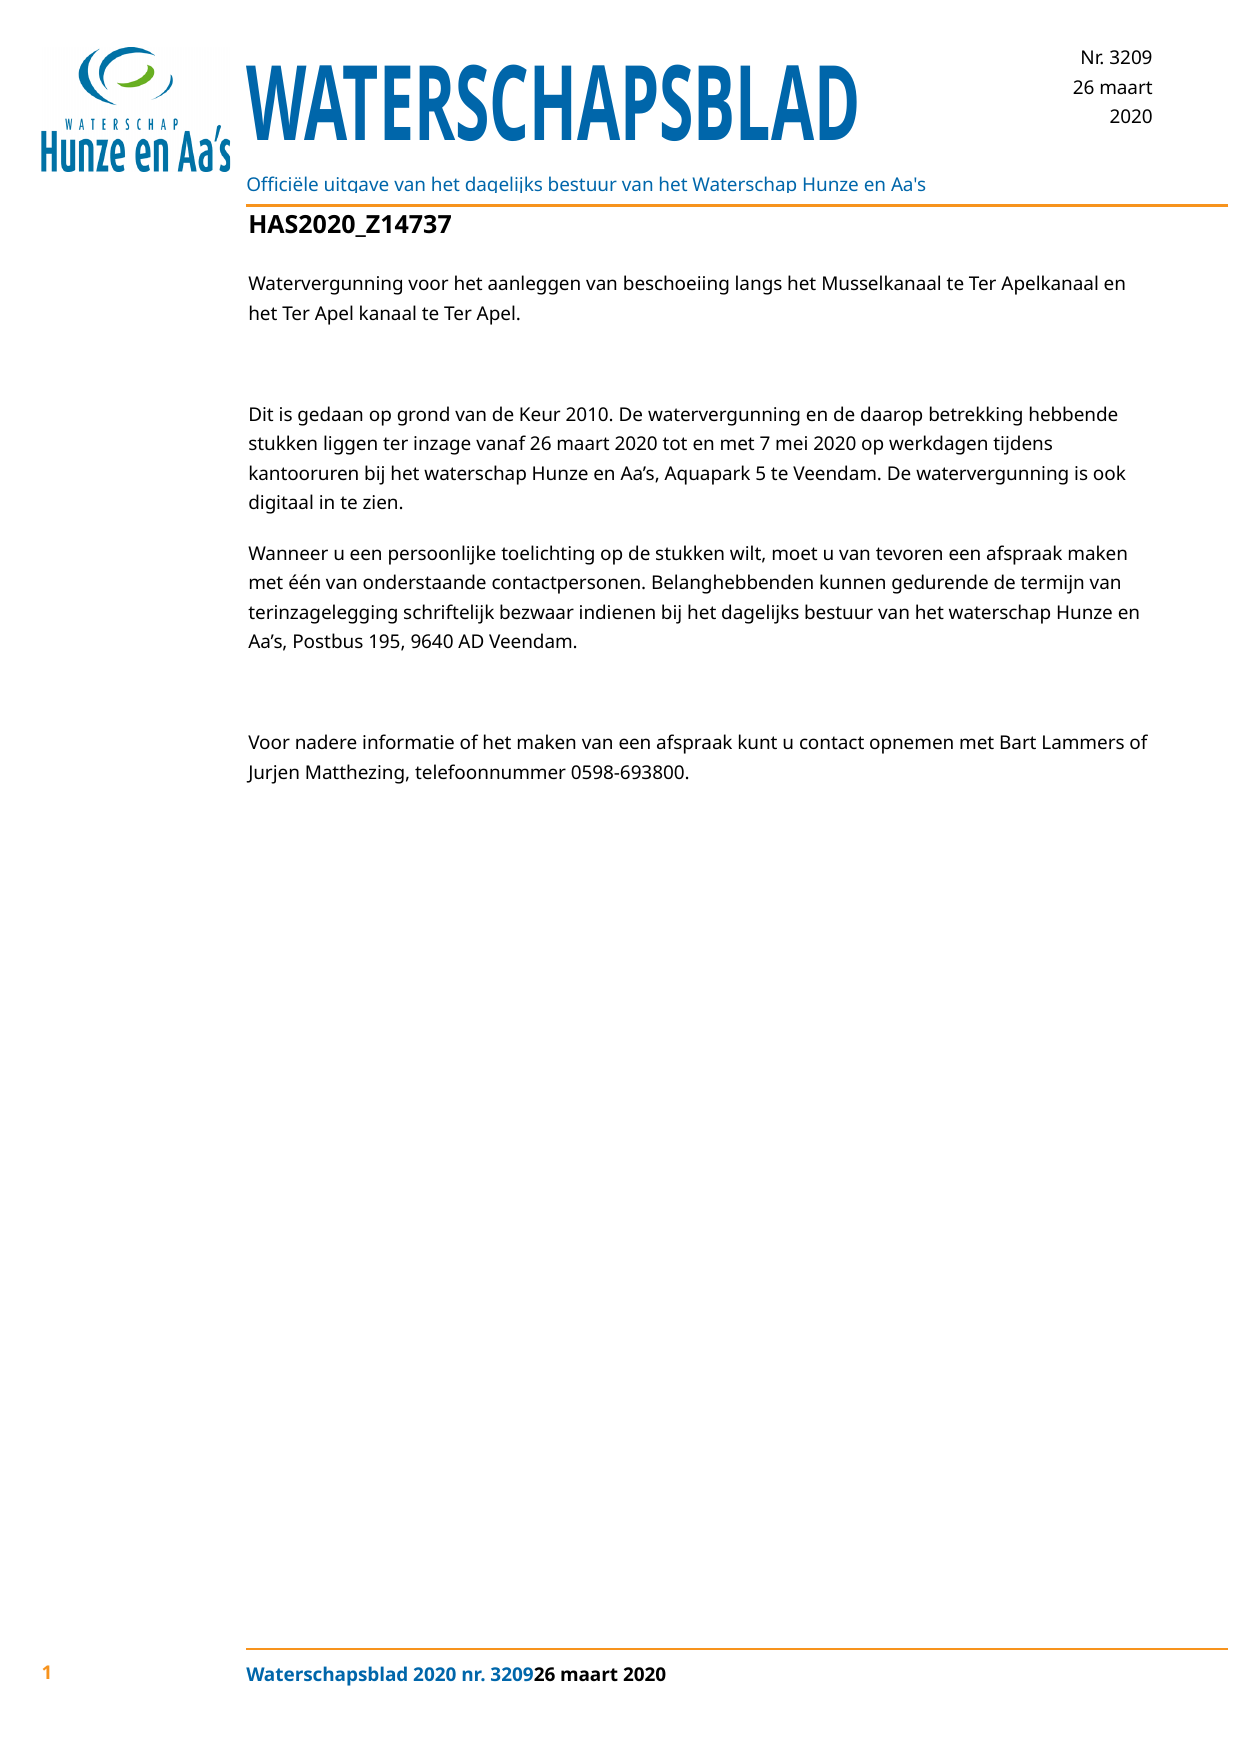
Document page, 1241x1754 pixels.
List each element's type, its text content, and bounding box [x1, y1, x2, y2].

picture [226, 145, 231, 156]
text HAS2020_Z14737 [248, 207, 1152, 241]
picture [47, 154, 51, 172]
text Watervergunning voor het aanleggen van beschoeiing langs het Musselkanaal te Ter Apelkanaal en het Ter Apel kanaal te Ter Apel. [248, 270, 1152, 326]
picture [41, 47, 231, 172]
text Dit is gedaan op grond van de Keur 2010. De watervergunning en de daarop betrekking hebbende stukken liggen ter inzage vanaf 26 maart 2020 tot en met 7 mei 2020 op werkdagen tijdens kantooruren bij het waterschap Hunze en Aa’s, Aquapark 5 te Veendam. De watervergunning is ook digitaal in te zien. [248, 401, 1152, 515]
text Wanneer u een persoonlijke toelichting op de stukken wilt, moet u van tevoren een afspraak maken met één van onderstaande contactpersonen. Belanghebbenden kunnen gedurende de termijn van terinzagelegging schriftelijk bezwaar indienen bij het dagelijks bestuur van het waterschap Hunze en Aa’s, Postbus 195, 9640 AD Veendam. [248, 540, 1152, 654]
text Voor nadere informatie of het maken van een afspraak kunt u contact opnemen met Bart Lammers of Jurjen Matthezing, telefoonnummer 0598-693800. [248, 729, 1152, 785]
picture [183, 163, 191, 172]
